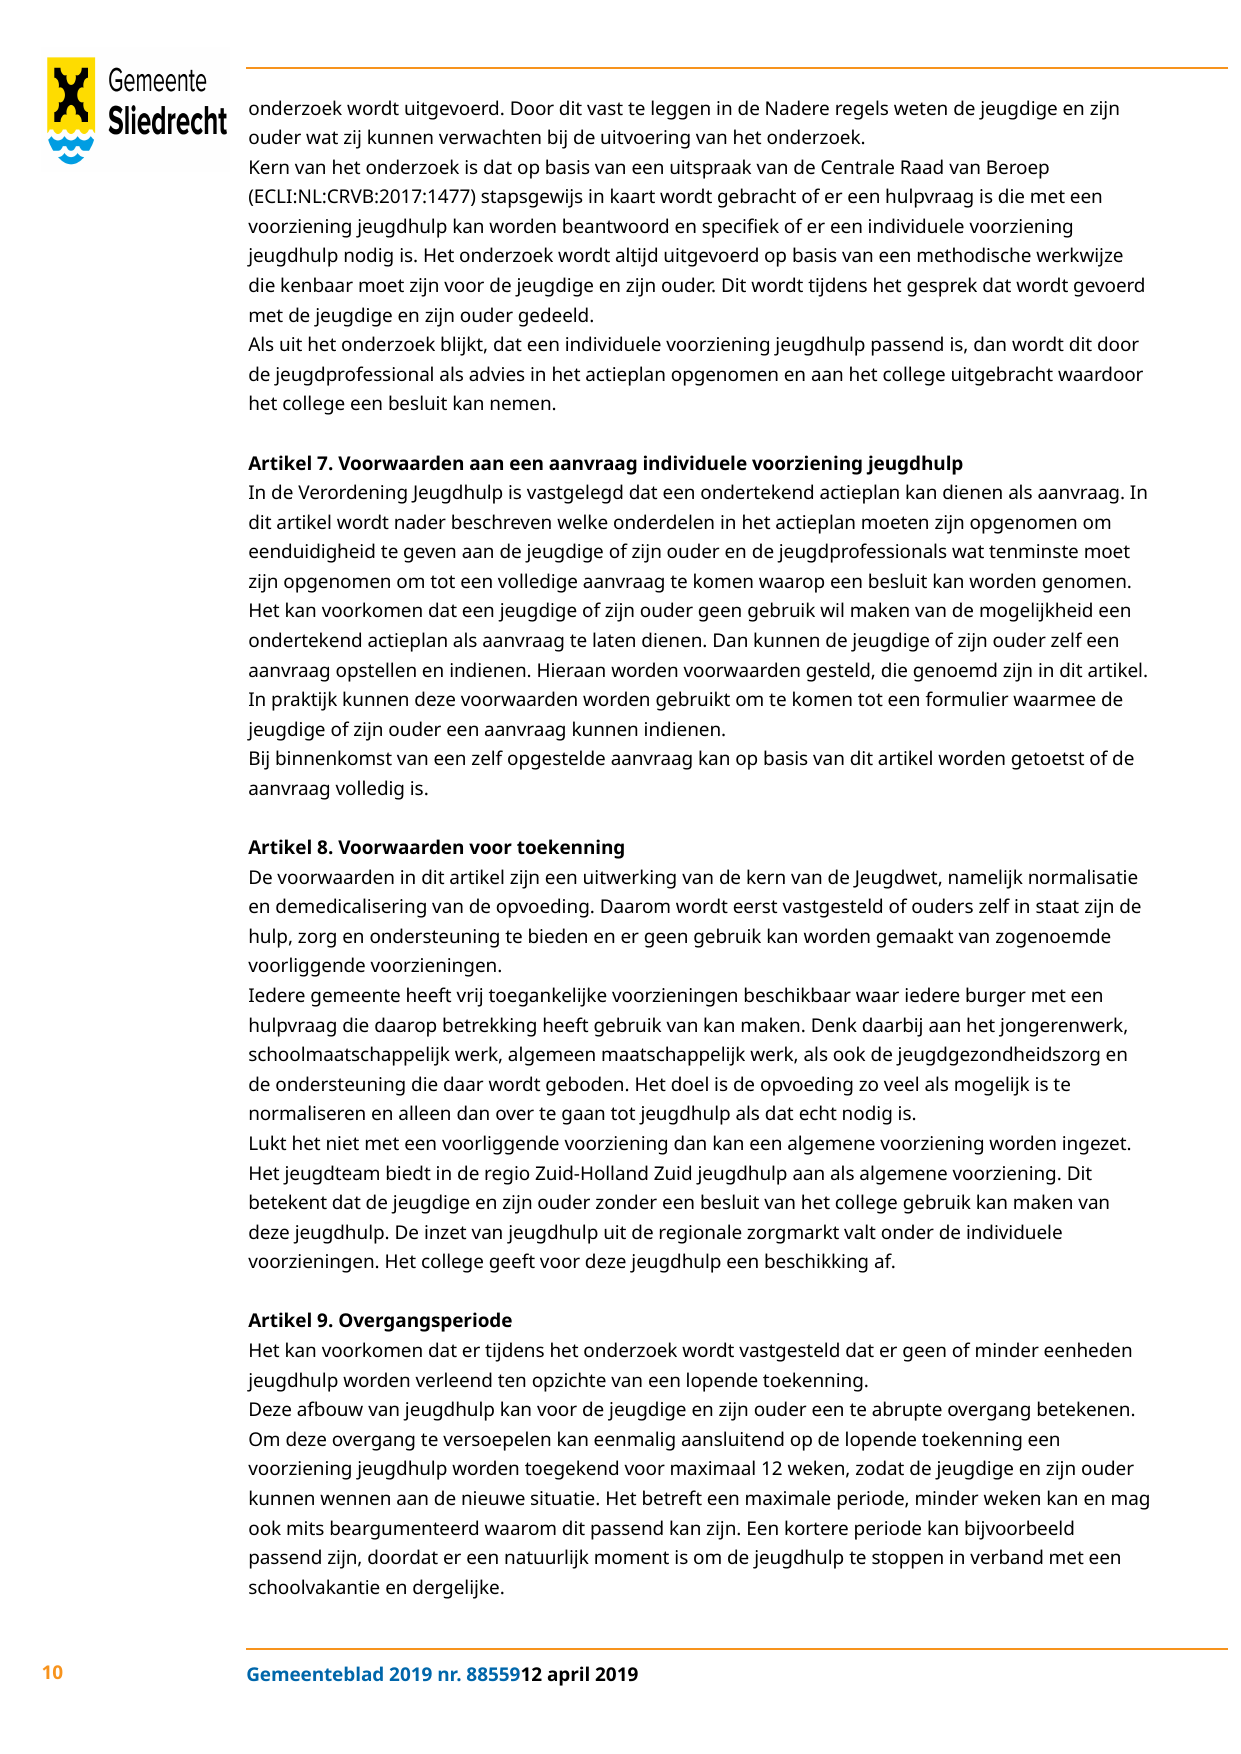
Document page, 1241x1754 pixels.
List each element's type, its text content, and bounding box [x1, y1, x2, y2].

text Bij binnenkomst van een zelf opgestelde aanvraag kan op basis van dit artikel worden getoetst of de aanvraag volledig is. [248, 746, 1152, 801]
text Als uit het onderzoek blijkt, dat een individuele voorziening jeugdhulp passend is, dan wordt dit door de jeugdprofessional als advies in het actieplan opgenomen en aan het college uitgebracht waardoor het college een besluit kan nemen. [248, 331, 1152, 416]
text Iedere gemeente heeft vrij toegankelijke voorzieningen beschikbaar waar iedere burger met een hulpvraag die daarop betrekking heeft gebruik van kan maken. Denk daarbij aan het jongerenwerk, schoolmaatschappelijk werk, algemeen maatschappelijk werk, als ook de jeugdgezondheidszorg en de ondersteuning die daar wordt geboden. Het doel is de opvoeding zo veel als mogelijk is te normaliseren en alleen dan over te gaan tot jeugdhulp als dat echt nodig is. [248, 982, 1152, 1126]
text Het kan voorkomen dat een jeugdige of zijn ouder geen gebruik wil maken van de mogelijkheid een ondertekend actieplan als aanvraag te laten dienen. Dan kunnen de jeugdige of zijn ouder zelf een aanvraag opstellen en indienen. Hieraan worden voorwaarden gesteld, die genoemd zijn in dit artikel. In praktijk kunnen deze voorwaarden worden gebruikt om te komen tot een formulier waarmee de jeugdige of zijn ouder een aanvraag kunnen indienen. [248, 598, 1152, 742]
text De voorwaarden in dit artikel zijn een uitwerking van de kern van de Jeugdwet, namelijk normalisatie en demedicalisering van de opvoeding. Daarom wordt eerst vastgesteld of ouders zelf in staat zijn de hulp, zorg en ondersteuning te bieden en er geen gebruik kan worden gemaakt van zogenoemde voorliggende voorzieningen. [248, 864, 1152, 978]
text Het kan voorkomen dat er tijdens het onderzoek wordt vastgesteld dat er geen of minder eenheden jeugdhulp worden verleend ten opzichte van een lopende toekenning. [248, 1337, 1152, 1393]
text In de Verordening Jeugdhulp is vastgelegd dat een ondertekend actieplan kan dienen als aanvraag. In dit artikel wordt nader beschreven welke onderdelen in het actieplan moeten zijn opgenomen om eenduidigheid te geven aan de jeugdige of zijn ouder en de jeugdprofessionals wat tenminste moet zijn opgenomen om tot een volledige aanvraag te komen waarop een besluit kan worden genomen. [248, 479, 1152, 594]
text Artikel 9. Overgangsperiode [248, 1308, 1152, 1333]
picture [41, 47, 231, 172]
text Artikel 7. Voorwaarden aan een aanvraag individuele voorziening jeugdhulp [248, 450, 1152, 476]
text Kern van het onderzoek is dat op basis van een uitspraak van de Centrale Raad van Beroep (ECLI:NL:CRVB:2017:1477) stapsgewijs in kaart wordt gebracht of er een hulpvraag is die met een voorziening jeugdhulp kan worden beantwoord en specifiek of er een individuele voorziening jeugdhulp nodig is. Het onderzoek wordt altijd uitgevoerd op basis van een methodische werkwijze die kenbaar moet zijn voor de jeugdige en zijn ouder. Dit wordt tijdens het gesprek dat wordt gevoerd met de jeugdige en zijn ouder gedeeld. [248, 154, 1152, 328]
text Deze afbouw van jeugdhulp kan voor de jeugdige en zijn ouder een te abrupte overgang betekenen. Om deze overgang te versoepelen kan eenmalig aansluitend op de lopende toekenning een voorziening jeugdhulp worden toegekend voor maximaal 12 weken, zodat de jeugdige en zijn ouder kunnen wennen aan de nieuwe situatie. Het betreft een maximale periode, minder weken kan en mag ook mits beargumenteerd waarom dit passend kan zijn. Een kortere periode kan bijvoorbeeld passend zijn, doordat er een natuurlijk moment is om de jeugdhulp te stoppen in verband met een schoolvakantie en dergelijke. [248, 1396, 1152, 1600]
text Lukt het niet met een voorliggende voorziening dan kan een algemene voorziening worden ingezet. Het jeugdteam biedt in de regio Zuid-Holland Zuid jeugdhulp aan als algemene voorziening. Dit betekent dat de jeugdige en zijn ouder zonder een besluit van het college gebruik kan maken van deze jeugdhulp. De inzet van jeugdhulp uit de regionale zorgmarkt valt onder de individuele voorzieningen. Het college geeft voor deze jeugdhulp een beschikking af. [248, 1130, 1152, 1274]
text Artikel 8. Voorwaarden voor toekenning [248, 834, 1152, 860]
text onderzoek wordt uitgevoerd. Door dit vast te leggen in de Nadere regels weten de jeugdige en zijn ouder wat zij kunnen verwachten bij de uitvoering van het onderzoek. [248, 95, 1152, 150]
